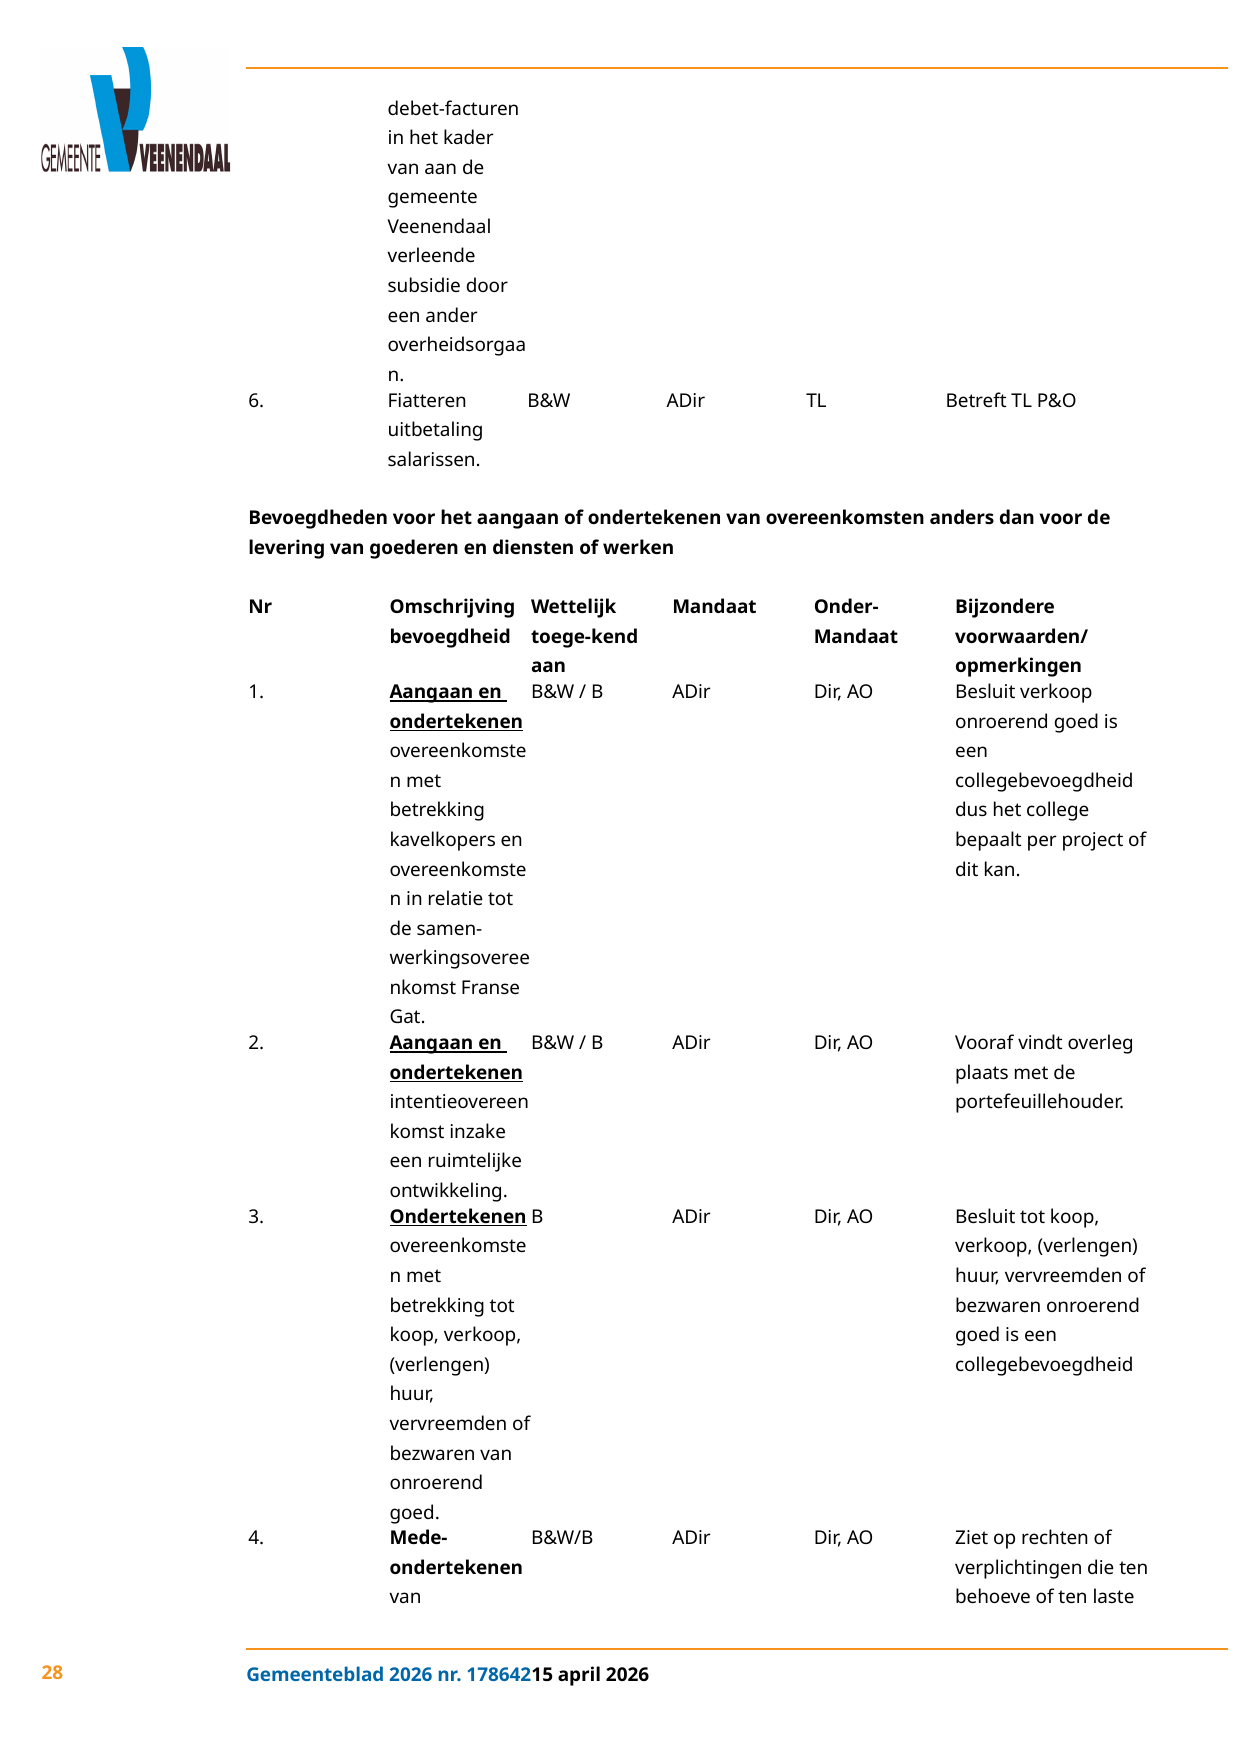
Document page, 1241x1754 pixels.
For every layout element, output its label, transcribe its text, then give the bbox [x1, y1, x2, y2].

picture [123, 47, 231, 172]
table_cell Aangaan en ondertekenen intentieovereenkomst inzake een ruimtelijke ontwikkeling. [389, 1029, 531, 1203]
table_cell TL [806, 387, 945, 472]
table_cell 2. [248, 1029, 389, 1203]
table_cell ADir [672, 678, 813, 1029]
table_cell B&W/B [531, 1525, 672, 1609]
table_cell 6. [248, 387, 387, 472]
table_cell B&W / B [531, 678, 672, 1029]
table_cell [806, 95, 945, 387]
table_cell ADir [666, 387, 806, 472]
table_cell [945, 95, 1152, 387]
table_cell 1. [248, 678, 389, 1029]
table_cell Fiatteren uitbetaling salarissen. [388, 387, 527, 472]
table_cell 3. [248, 1203, 389, 1524]
table_cell [666, 95, 806, 387]
table_header Wettelijk toege-kend aan [531, 593, 672, 678]
table_cell B&W / B [531, 1029, 672, 1203]
table_cell ADir [672, 1525, 813, 1609]
table_cell B [531, 1203, 672, 1524]
table_cell Mede-ondertekenen van [389, 1525, 531, 1609]
table_cell [248, 95, 387, 387]
table_cell Ziet op rechten of verplichtingen die ten behoeve of ten laste [955, 1525, 1152, 1609]
table_cell 4. [248, 1525, 389, 1609]
table_cell Dir, AO [814, 1203, 955, 1524]
table_cell Dir, AO [814, 1525, 955, 1609]
table_cell Besluit verkoop onroerend goed is een collegebevoegdheid dus het college bepaalt per project of dit kan. [955, 678, 1152, 1029]
table_cell Betreft TL P&O [945, 387, 1152, 472]
table_cell B&W [527, 387, 666, 472]
table_cell Dir, AO [814, 678, 955, 1029]
text Bevoegdheden voor het aangaan of ondertekenen van overeenkomsten anders dan voor de levering van goederen en diensten of werken [248, 504, 1152, 560]
picture [41, 47, 130, 172]
table_header Onder- Mandaat [814, 593, 955, 678]
table_header Mandaat [672, 593, 813, 678]
table_header Nr [248, 593, 389, 678]
table_cell Ondertekenen overeenkomsten met betrekking tot koop, verkoop, (verlengen) huur, vervreemden of bezwaren van onroerend goed. [389, 1203, 531, 1524]
table_header Omschrijving bevoegdheid [389, 593, 531, 678]
table_cell ADir [672, 1203, 813, 1524]
table_cell [527, 95, 666, 387]
table_cell debet-facturen in het kader van aan de gemeente Veenendaal verleende subsidie door een ander overheidsorgaan. [388, 95, 527, 387]
table_cell Vooraf vindt overleg plaats met de portefeuillehouder. [955, 1029, 1152, 1203]
table_header Bijzondere voorwaarden/ opmerkingen [955, 593, 1152, 678]
table_cell Aangaan en ondertekenen overeenkomsten met betrekking kavelkopers en overeenkomsten in relatie tot de samen-werkingsovereenkomst Franse Gat. [389, 678, 531, 1029]
table_cell Dir, AO [814, 1029, 955, 1203]
table_cell ADir [672, 1029, 813, 1203]
table_cell Besluit tot koop, verkoop, (verlengen) huur, vervreemden of bezwaren onroerend goed is een collegebevoegdheid [955, 1203, 1152, 1524]
